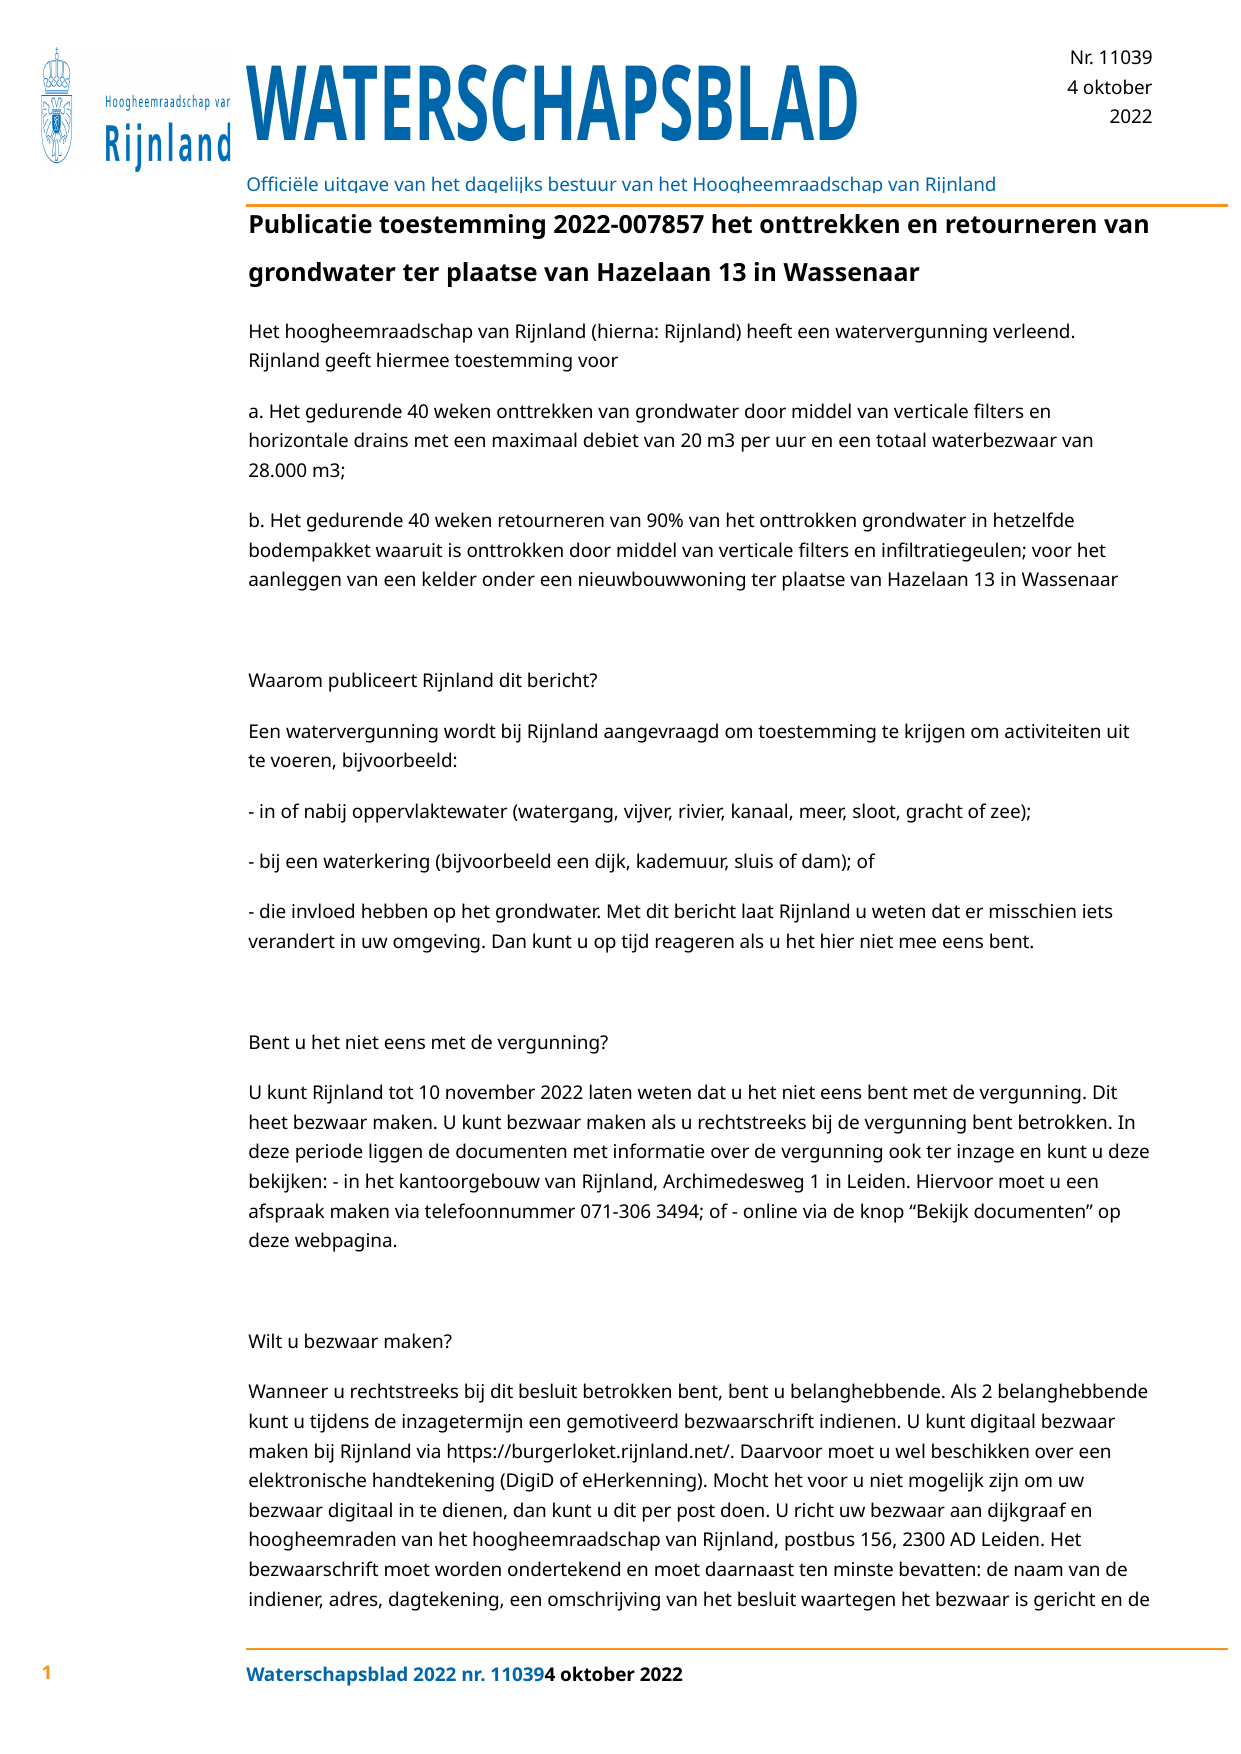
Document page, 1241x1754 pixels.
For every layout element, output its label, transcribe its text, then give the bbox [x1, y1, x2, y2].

text - in of nabij oppervlaktewater (watergang, vijver, rivier, kanaal, meer, sloot, gracht of zee); [248, 798, 1152, 824]
text U kunt Rijnland tot 10 november 2022 laten weten dat u het niet eens bent met de vergunning. Dit heet bezwaar maken. U kunt bezwaar maken als u rechtstreeks bij de vergunning bent betrokken. In deze periode liggen de documenten met informatie over de vergunning ook ter inzage en kunt u deze bekijken: - in het kantoorgebouw van Rijnland, Archimedesweg 1 in Leiden. Hiervoor moet u een afspraak maken via telefoonnummer 071-306 3494; of - online via de knop “Bekijk documenten” op deze webpagina. [248, 1079, 1152, 1253]
text Bent u het niet eens met de vergunning? [248, 1029, 1152, 1055]
text Wanneer u rechtstreeks bij dit besluit betrokken bent, bent u belanghebbende. Als 2 belanghebbende kunt u tijdens de inzagetermijn een gemotiveerd bezwaarschrift indienen. U kunt digitaal bezwaar maken bij Rijnland via https://burgerloket.rijnland.net/. Daarvoor moet u wel beschikken over een elektronische handtekening (DigiD of eHerkenning). Mocht het voor u niet mogelijk zijn om uw bezwaar digitaal in te dienen, dan kunt u dit per post doen. U richt uw bezwaar aan dijkgraaf en hoogheemraden van het hoogheemraadschap van Rijnland, postbus 156, 2300 AD Leiden. Het bezwaarschrift moet worden ondertekend en moet daarnaast ten minste bevatten: de naam van de indiener, adres, dagtekening, een omschrijving van het besluit waartegen het bezwaar is gericht en de [248, 1379, 1152, 1612]
text Een watervergunning wordt bij Rijnland aangevraagd om toestemming te krijgen om activiteiten uit te voeren, bijvoorbeeld: [248, 718, 1152, 773]
text a. Het gedurende 40 weken onttrekken van grondwater door middel van verticale filters en horizontale drains met een maximaal debiet van 20 m3 per uur en een totaal waterbezwaar van 28.000 m3; [248, 398, 1152, 483]
text Het hoogheemraadschap van Rijnland (hierna: Rijnland) heeft een watervergunning verleend. Rijnland geeft hiermee toestemming voor [248, 318, 1152, 373]
text - bij een waterkering (bijvoorbeeld een dijk, kademuur, sluis of dam); of [248, 848, 1152, 874]
picture [41, 47, 231, 172]
text Publicatie toestemming 2022-007857 het onttrekken en retourneren van grondwater ter plaatse van Hazelaan 13 in Wassenaar [248, 207, 1152, 288]
text Wilt u bezwaar maken? [248, 1328, 1152, 1354]
text Waarom publiceert Rijnland dit bericht? [248, 667, 1152, 693]
text - die invloed hebben op het grondwater. Met dit bericht laat Rijnland u weten dat er misschien iets verandert in uw omgeving. Dan kunt u op tijd reageren als u het hier niet mee eens bent. [248, 899, 1152, 954]
text b. Het gedurende 40 weken retourneren van 90% van het onttrokken grondwater in hetzelfde bodempakket waaruit is onttrokken door middel van verticale filters en infiltratiegeulen; voor het aanleggen van een kelder onder een nieuwbouwwoning ter plaatse van Hazelaan 13 in Wassenaar [248, 507, 1152, 592]
